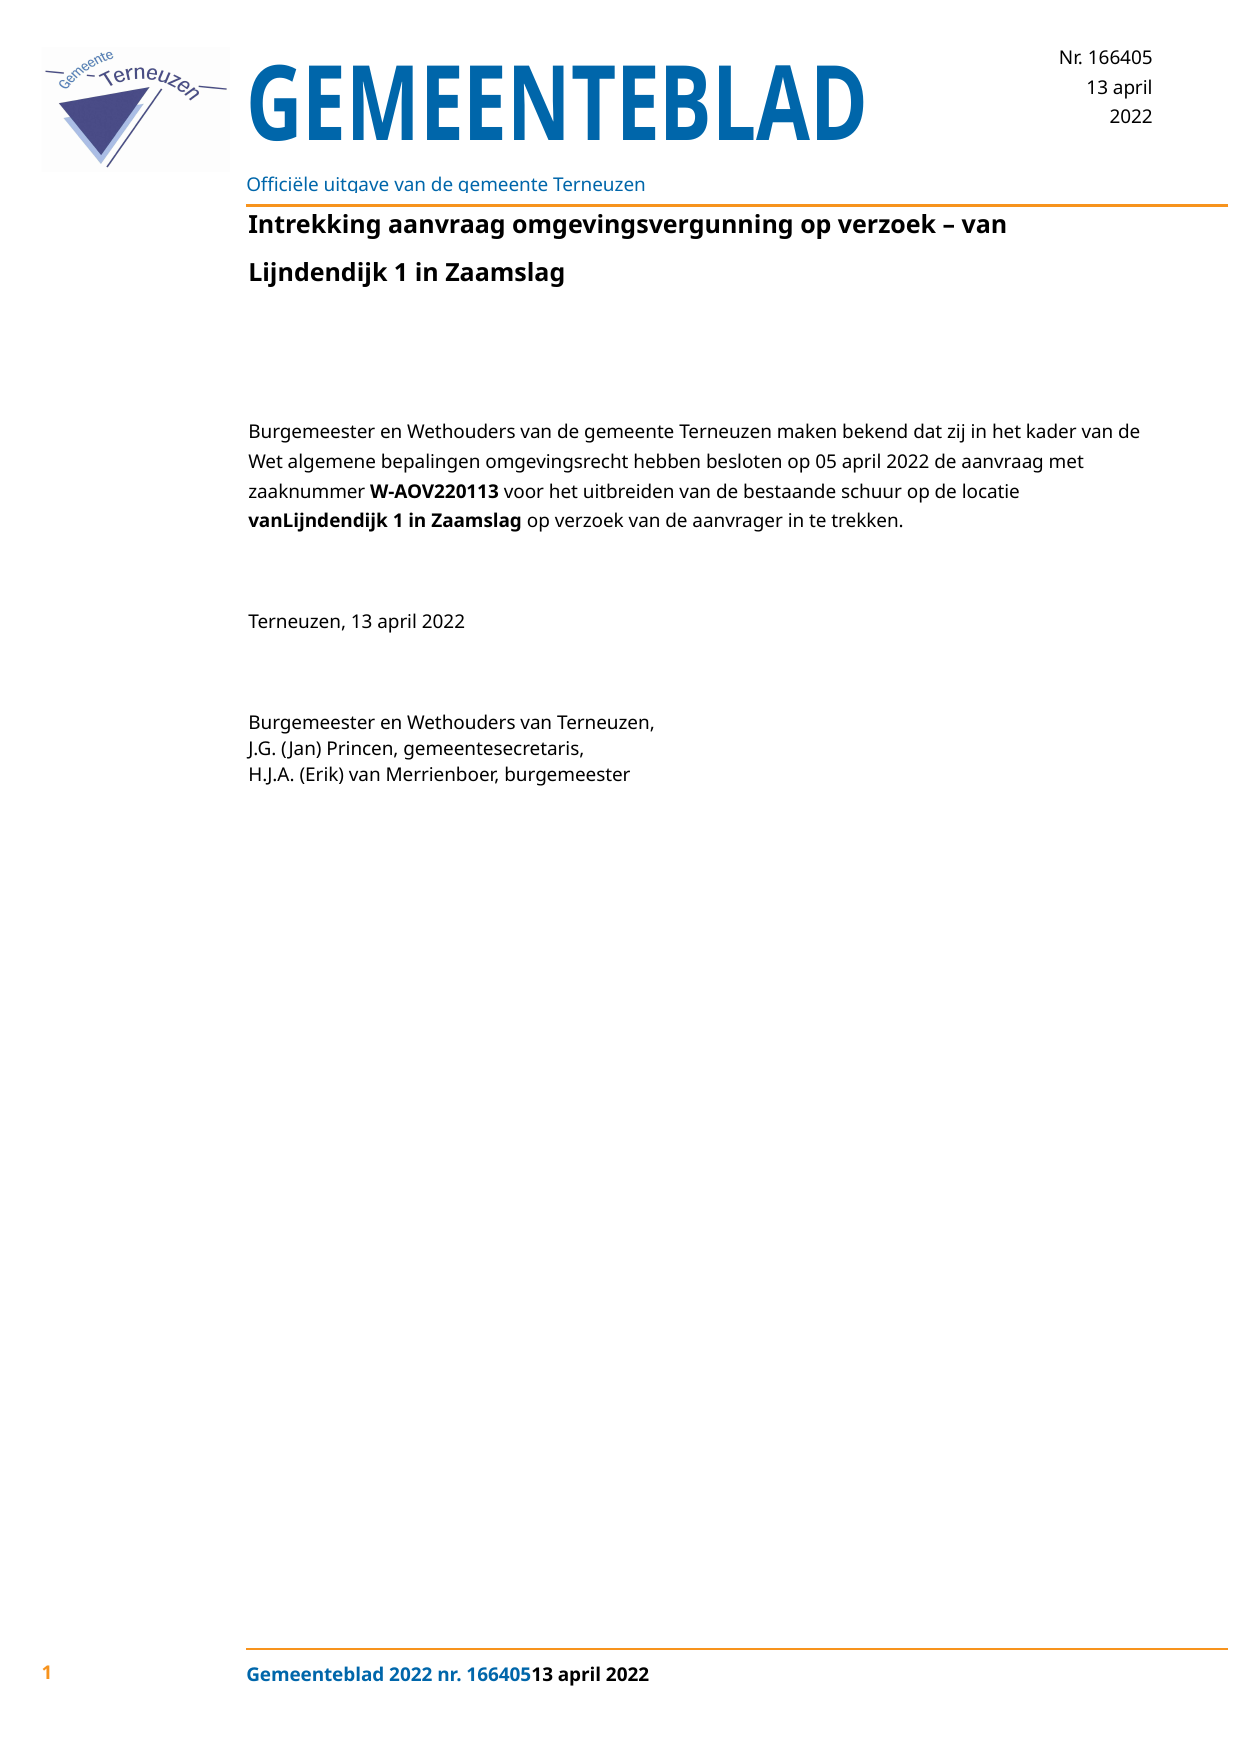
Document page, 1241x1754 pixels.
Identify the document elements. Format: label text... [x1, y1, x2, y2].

picture [41, 47, 231, 172]
text Intrekking aanvraag omgevingsvergunning op verzoek – van Lijndendijk 1 in Zaamslag [248, 207, 1152, 288]
text Terneuzen, 13 april 2022 [248, 608, 1152, 634]
text Burgemeester en Wethouders van de gemeente Terneuzen maken bekend dat zij in het kader van de Wet algemene bepalingen omgevingsrecht hebben besloten op 05 april 2022 de aanvraag met zaaknummer W-AOV220113 voor het uitbreiden van de bestaande schuur op de locatie vanLijndendijk 1 in Zaamslag op verzoek van de aanvrager in te trekken. [248, 419, 1152, 533]
table_cell [248, 786, 700, 812]
table_cell H.J.A. (Erik) van Merrienboer, burgemeester [248, 761, 1152, 786]
table_header Burgemeester en Wethouders van Terneuzen, [248, 709, 1152, 735]
table_cell [700, 735, 1152, 761]
table_cell [700, 786, 1152, 812]
table_cell J.G. (Jan) Princen, gemeentesecretaris, [248, 735, 700, 761]
